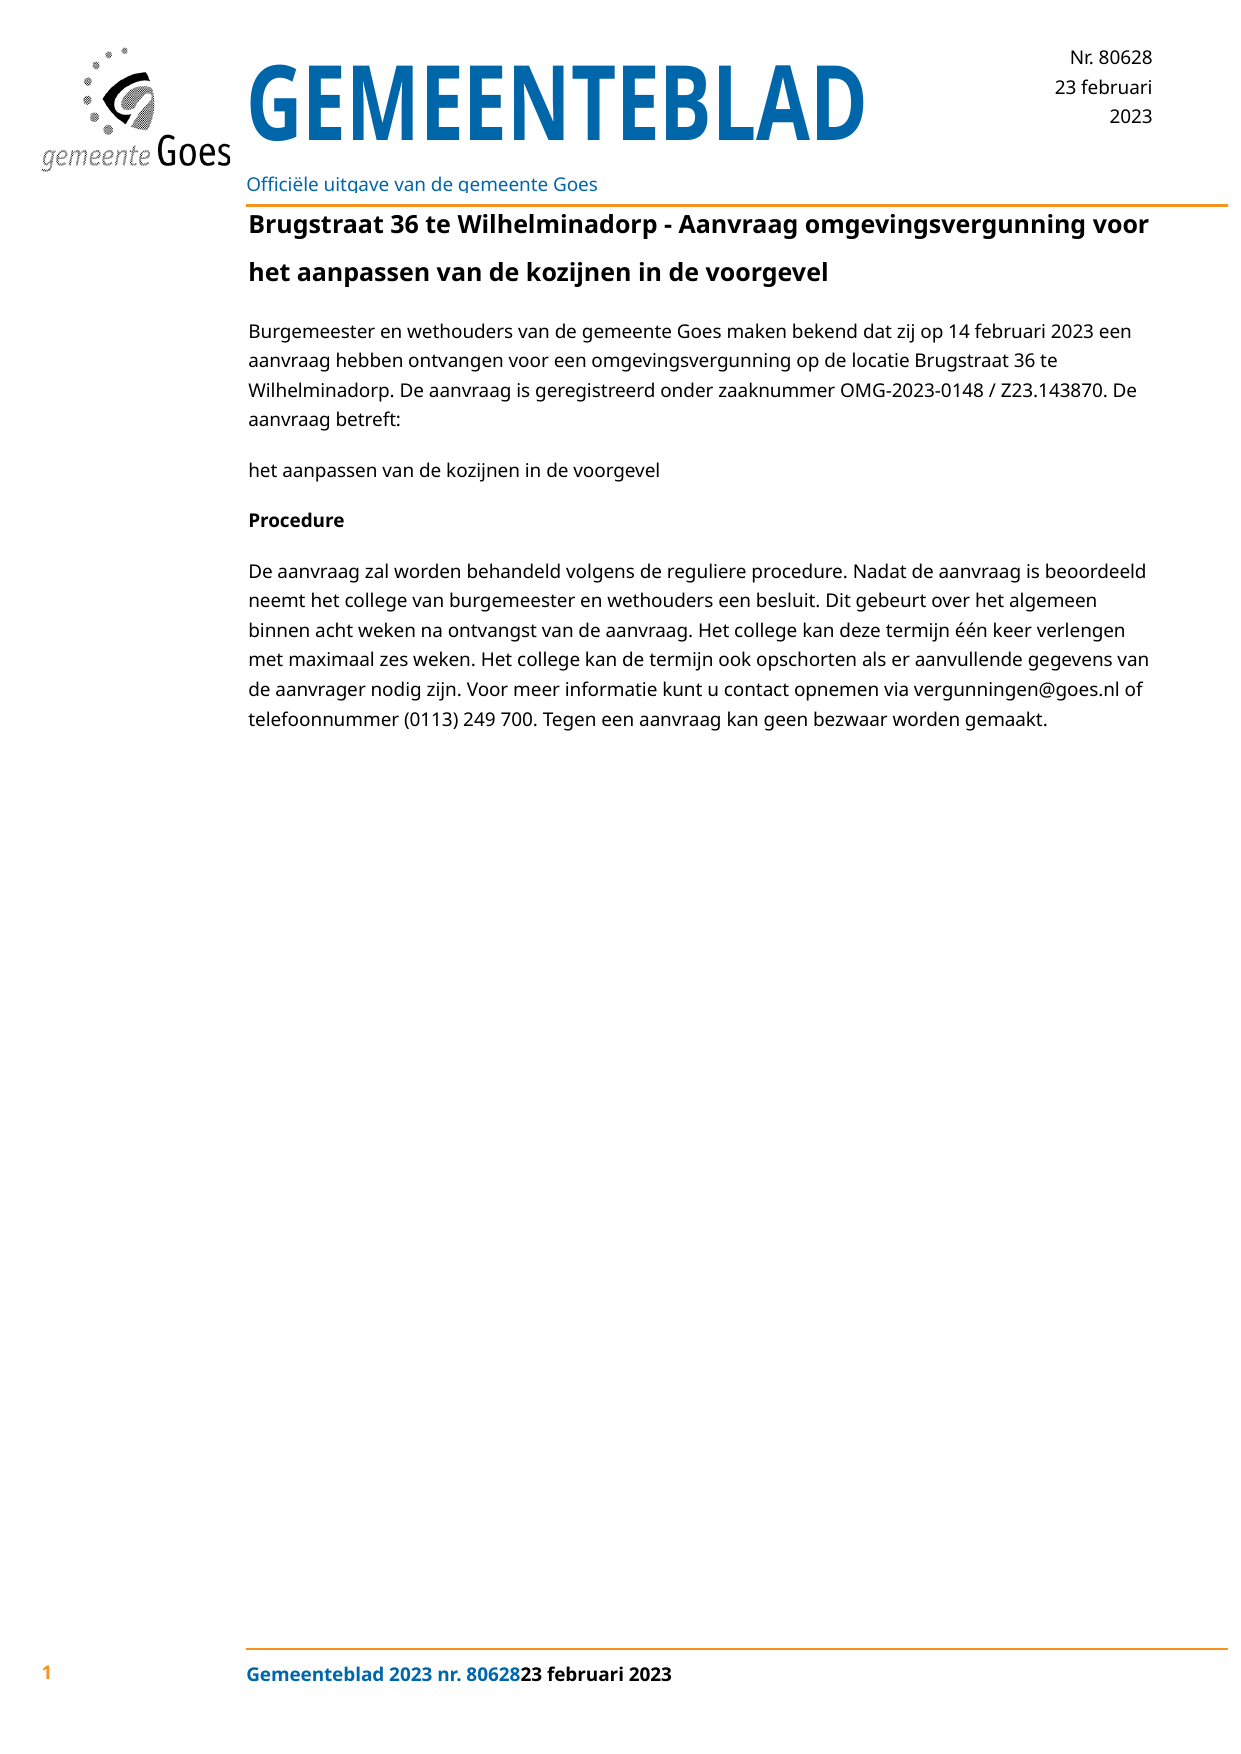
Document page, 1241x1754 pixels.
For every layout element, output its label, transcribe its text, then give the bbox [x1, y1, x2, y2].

picture [41, 47, 231, 172]
text het aanpassen van de kozijnen in de voorgevel [248, 457, 1152, 483]
text Procedure [248, 507, 1152, 533]
text Burgemeester en wethouders van de gemeente Goes maken bekend dat zij op 14 februari 2023 een aanvraag hebben ontvangen voor een omgevingsvergunning op de locatie Brugstraat 36 te Wilhelminadorp. De aanvraag is geregistreerd onder zaaknummer OMG-2023-0148 / Z23.143870. De aanvraag betreft: [248, 318, 1152, 432]
text De aanvraag zal worden behandeld volgens de reguliere procedure. Nadat de aanvraag is beoordeeld neemt het college van burgemeester en wethouders een besluit. Dit gebeurt over het algemeen binnen acht weken na ontvangst van de aanvraag. Het college kan deze termijn één keer verlengen met maximaal zes weken. Het college kan de termijn ook opschorten als er aanvullende gegevens van de aanvrager nodig zijn. Voor meer informatie kunt u contact opnemen via vergunningen@goes.nl of telefoonnummer (0113) 249 700. Tegen een aanvraag kan geen bezwaar worden gemaakt. [248, 558, 1152, 732]
text Brugstraat 36 te Wilhelminadorp - Aanvraag omgevingsvergunning voor het aanpassen van de kozijnen in de voorgevel [248, 207, 1152, 288]
